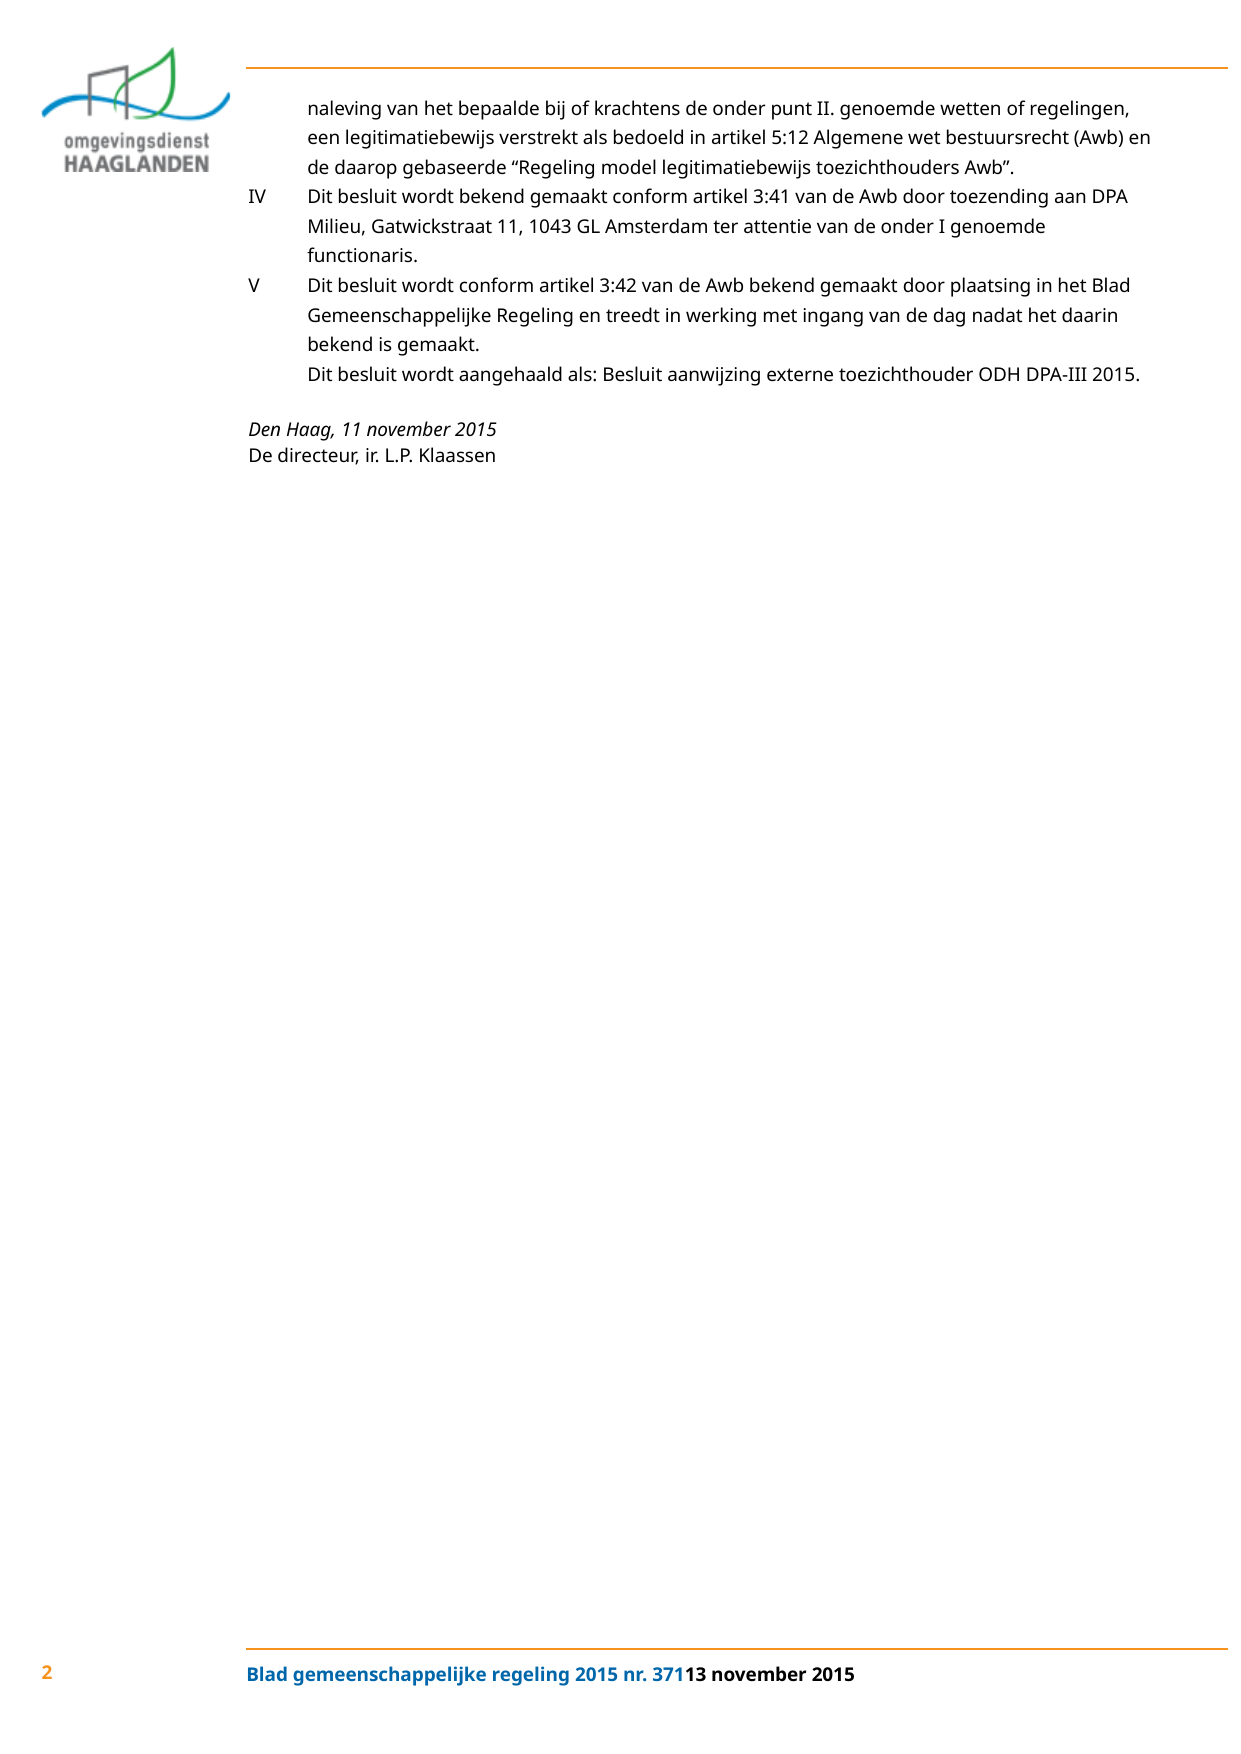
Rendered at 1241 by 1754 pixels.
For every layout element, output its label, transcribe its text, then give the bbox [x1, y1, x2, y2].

picture [41, 47, 231, 172]
list Dit besluit wordt aangehaald als: Besluit aanwijzing externe toezichthouder ODH DPA-III 2015. [248, 361, 1152, 387]
text Den Haag, 11 november 2015 [248, 416, 1152, 442]
list Dit besluit wordt conform artikel 3:42 van de Awb bekend gemaakt door plaatsing in het Blad Gemeenschappelijke Regeling en treedt in werking met ingang van de dag nadat het daarin bekend is gemaakt. [248, 272, 1152, 357]
text De directeur, ir. L.P. Klaassen [248, 442, 1152, 468]
list Dit besluit wordt bekend gemaakt conform artikel 3:41 van de Awb door toezending aan DPA Milieu, Gatwickstraat 11, 1043 GL Amsterdam ter attentie van de onder I genoemde functionaris. [248, 183, 1152, 268]
list naleving van het bepaalde bij of krachtens de onder punt II. genoemde wetten of regelingen, een legitimatiebewijs verstrekt als bedoeld in artikel 5:12 Algemene wet bestuursrecht (Awb) en de daarop gebaseerde “Regeling model legitimatiebewijs toezichthouders Awb”. [248, 95, 1152, 180]
